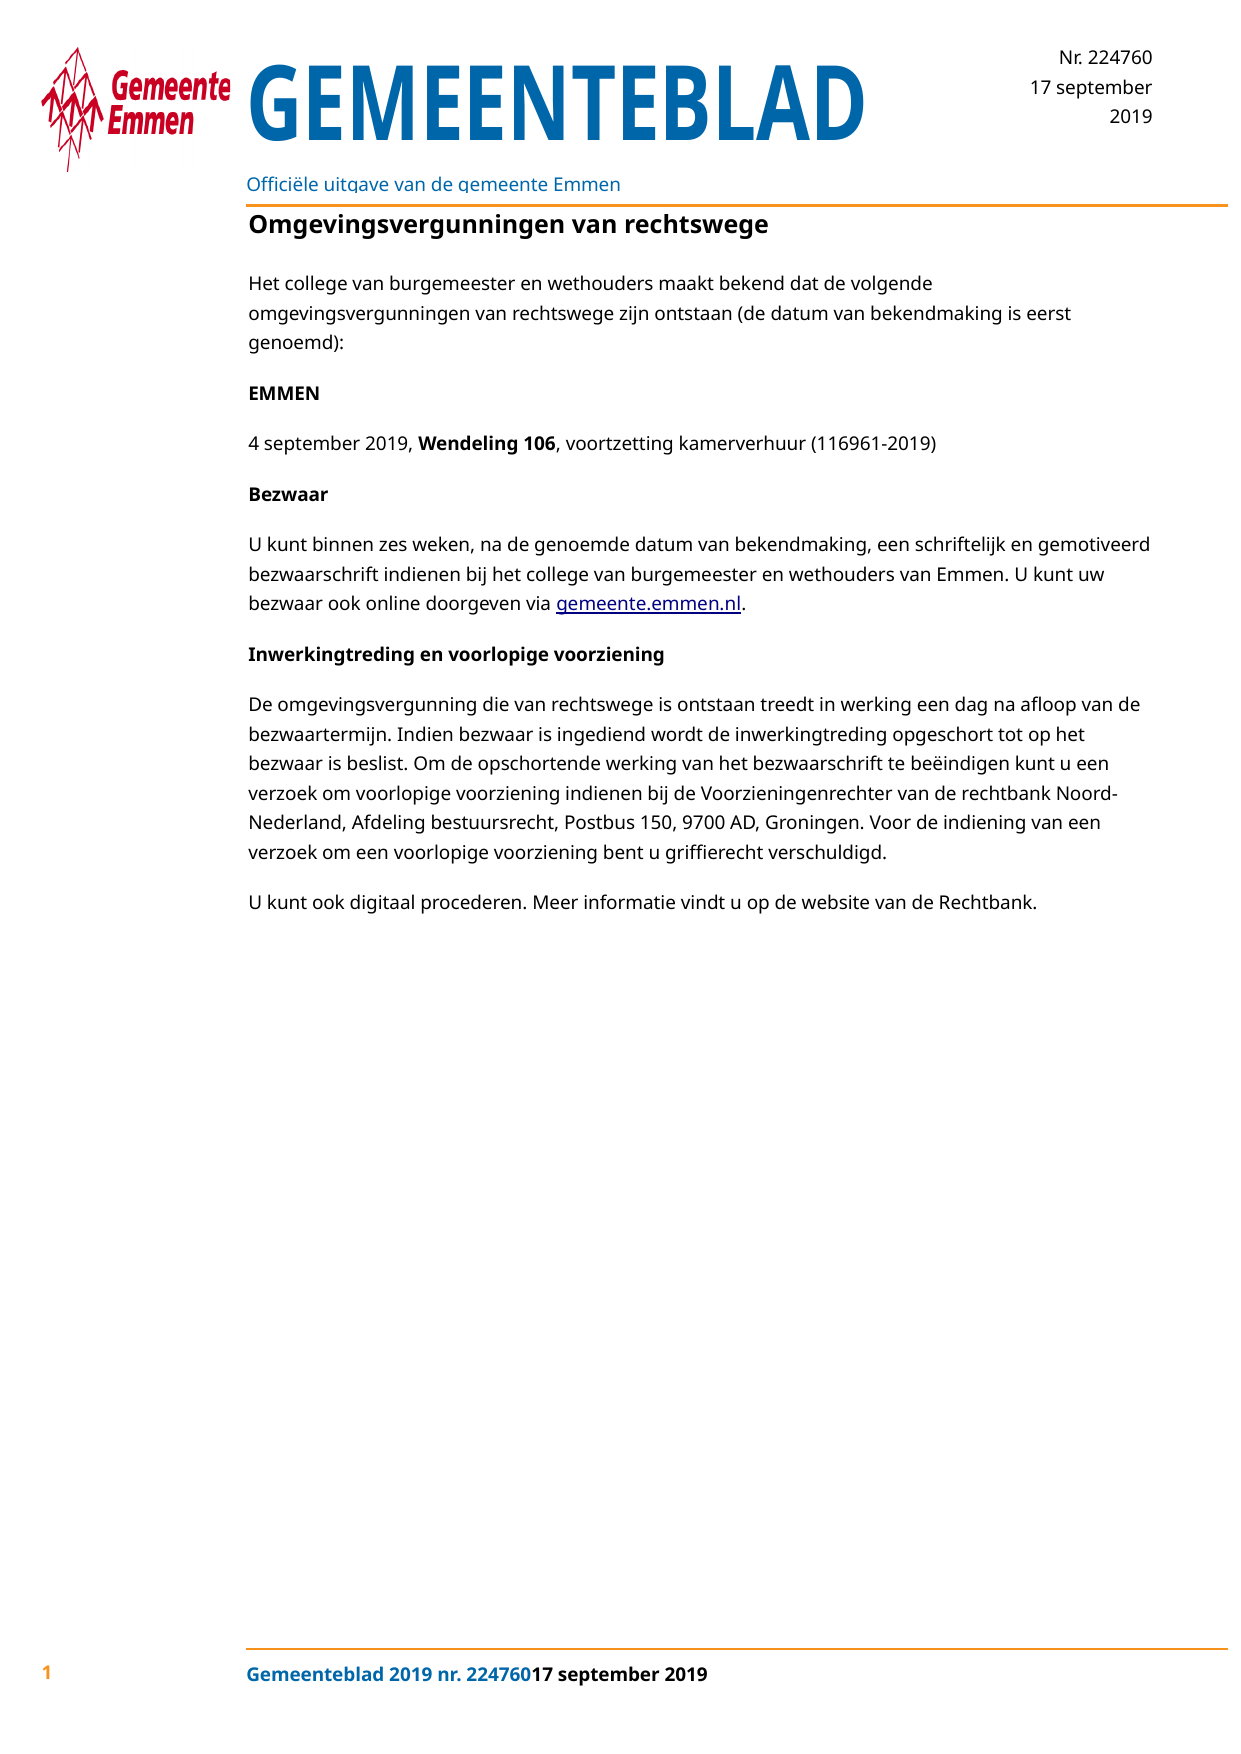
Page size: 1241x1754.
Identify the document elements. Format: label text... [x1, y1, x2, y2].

text U kunt ook digitaal procederen. Meer informatie vindt u op de website van de Rechtbank. [248, 889, 1152, 915]
text 4 september 2019, Wendeling 106, voortzetting kamerverhuur (116961-2019) [248, 430, 1152, 456]
text Omgevingsvergunningen van rechtswege [248, 207, 1152, 241]
text Inwerkingtreding en voorlopige voorziening [248, 641, 1152, 666]
text Het college van burgemeester en wethouders maakt bekend dat de volgende omgevingsvergunningen van rechtswege zijn ontstaan (de datum van bekendmaking is eerst genoemd): [248, 270, 1152, 355]
text Bezwaar [248, 481, 1152, 506]
text EMMEN [248, 380, 1152, 406]
picture [41, 47, 231, 172]
text De omgevingsvergunning die van rechtswege is ontstaan treedt in werking een dag na afloop van de bezwaartermijn. Indien bezwaar is ingediend wordt de inwerkingtreding opgeschort tot op het bezwaar is beslist. Om de opschortende werking van het bezwaarschrift te beëindigen kunt u een verzoek om voorlopige voorziening indienen bij de Voorzieningenrechter van de rechtbank Noord-Nederland, Afdeling bestuursrecht, Postbus 150, 9700 AD, Groningen. Voor de indiening van een verzoek om een voorlopige voorziening bent u griffierecht verschuldigd. [248, 691, 1152, 865]
text U kunt binnen zes weken, na de genoemde datum van bekendmaking, een schriftelijk en gemotiveerd bezwaarschrift indienen bij het college van burgemeester en wethouders van Emmen. U kunt uw bezwaar ook online doorgeven via gemeente.emmen.nl. [248, 531, 1152, 616]
